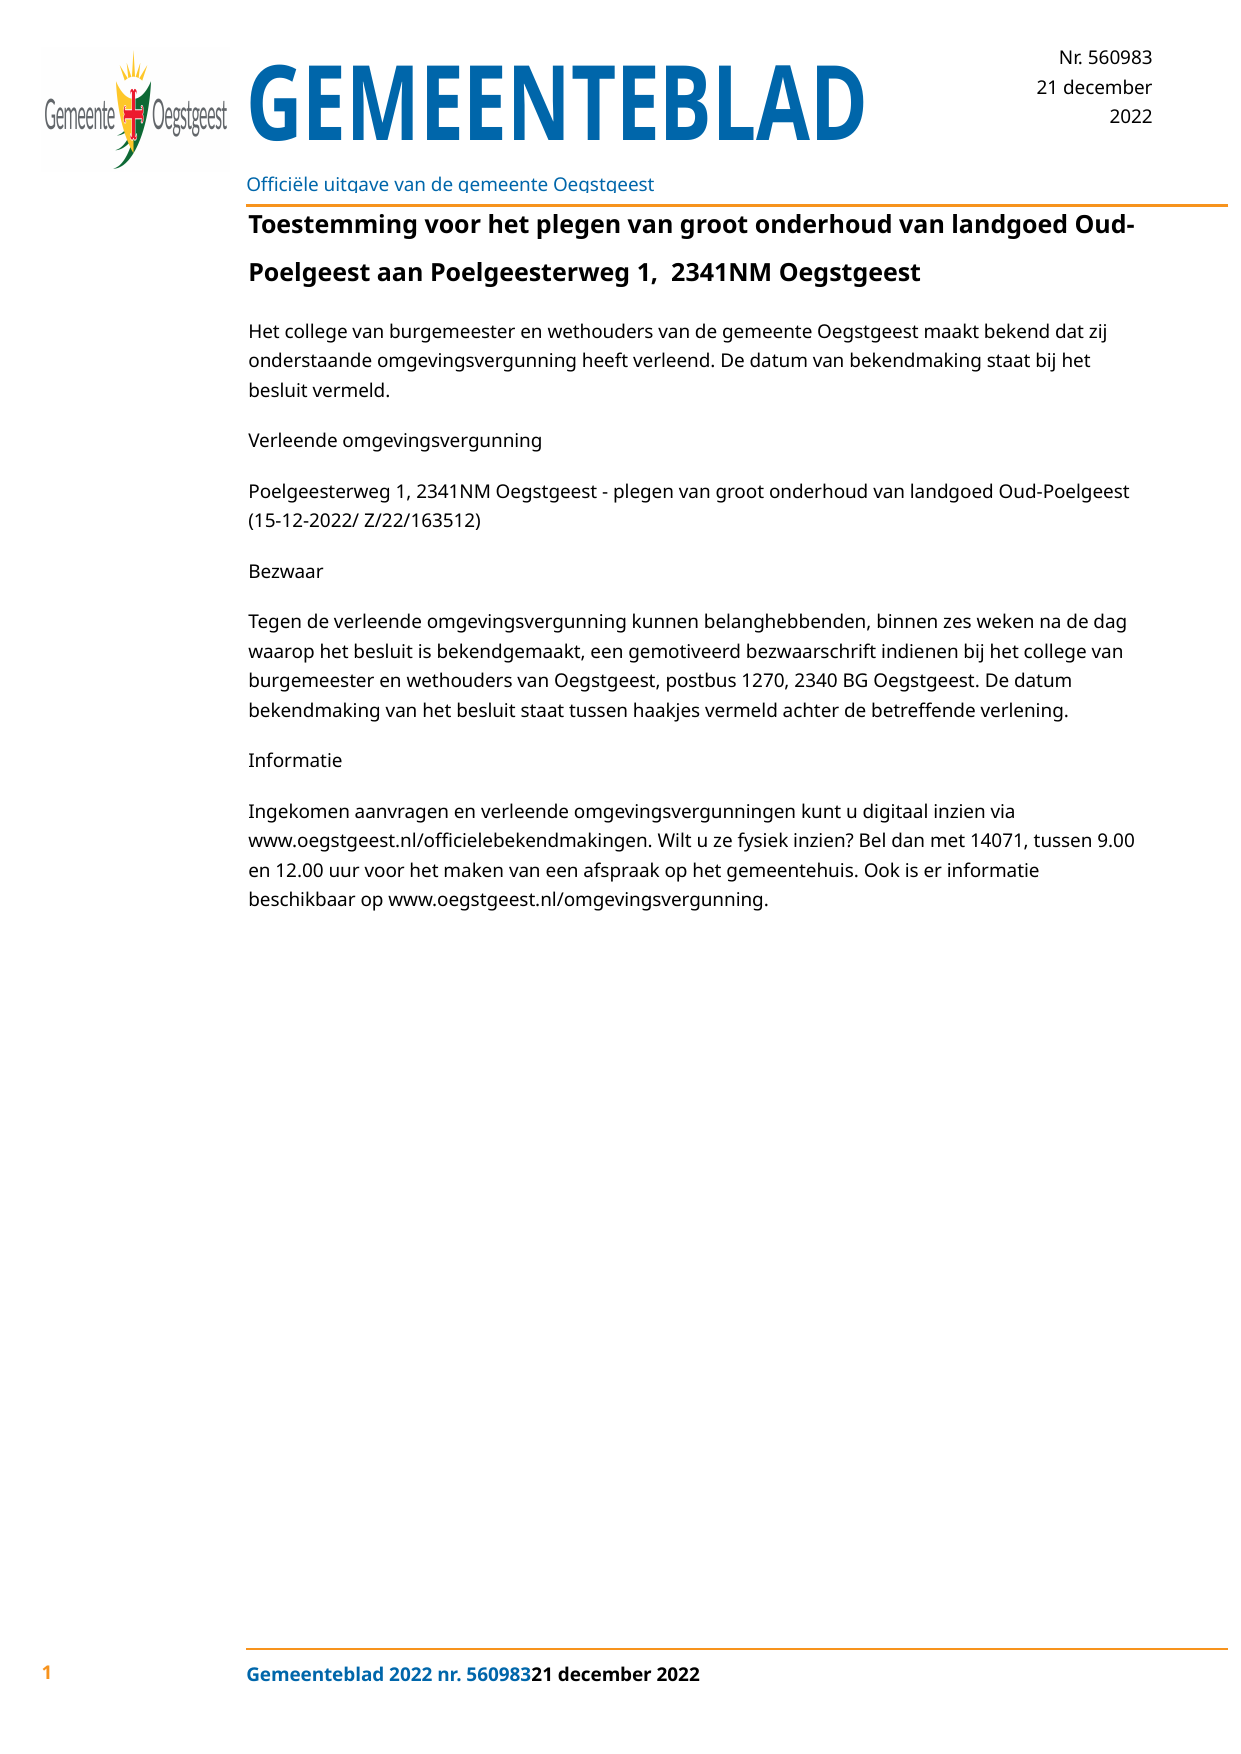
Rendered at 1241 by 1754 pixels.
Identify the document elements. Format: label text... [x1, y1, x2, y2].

text Toestemming voor het plegen van groot onderhoud van landgoed Oud-Poelgeest aan Poelgeesterweg 1, 2341NM Oegstgeest [248, 207, 1152, 288]
text Ingekomen aanvragen en verleende omgevingsvergunningen kunt u digitaal inzien via www.oegstgeest.nl/officielebekendmakingen. Wilt u ze fysiek inzien? Bel dan met 14071, tussen 9.00 en 12.00 uur voor het maken van een afspraak op het gemeentehuis. Ook is er informatie beschikbaar op www.oegstgeest.nl/omgevingsvergunning. [248, 798, 1152, 912]
text Poelgeesterweg 1, 2341NM Oegstgeest - plegen van groot onderhoud van landgoed Oud-Poelgeest (15-12-2022/ Z/22/163512) [248, 478, 1152, 533]
text Verleende omgevingsvergunning [248, 427, 1152, 453]
text Bezwaar [248, 558, 1152, 584]
text Het college van burgemeester en wethouders van de gemeente Oegstgeest maakt bekend dat zij onderstaande omgevingsvergunning heeft verleend. De datum van bekendmaking staat bij het besluit vermeld. [248, 318, 1152, 403]
picture [41, 47, 231, 172]
text Informatie [248, 747, 1152, 773]
text Tegen de verleende omgevingsvergunning kunnen belanghebbenden, binnen zes weken na de dag waarop het besluit is bekendgemaakt, een gemotiveerd bezwaarschrift indienen bij het college van burgemeester en wethouders van Oegstgeest, postbus 1270, 2340 BG Oegstgeest. De datum bekendmaking van het besluit staat tussen haakjes vermeld achter de betreffende verlening. [248, 608, 1152, 723]
